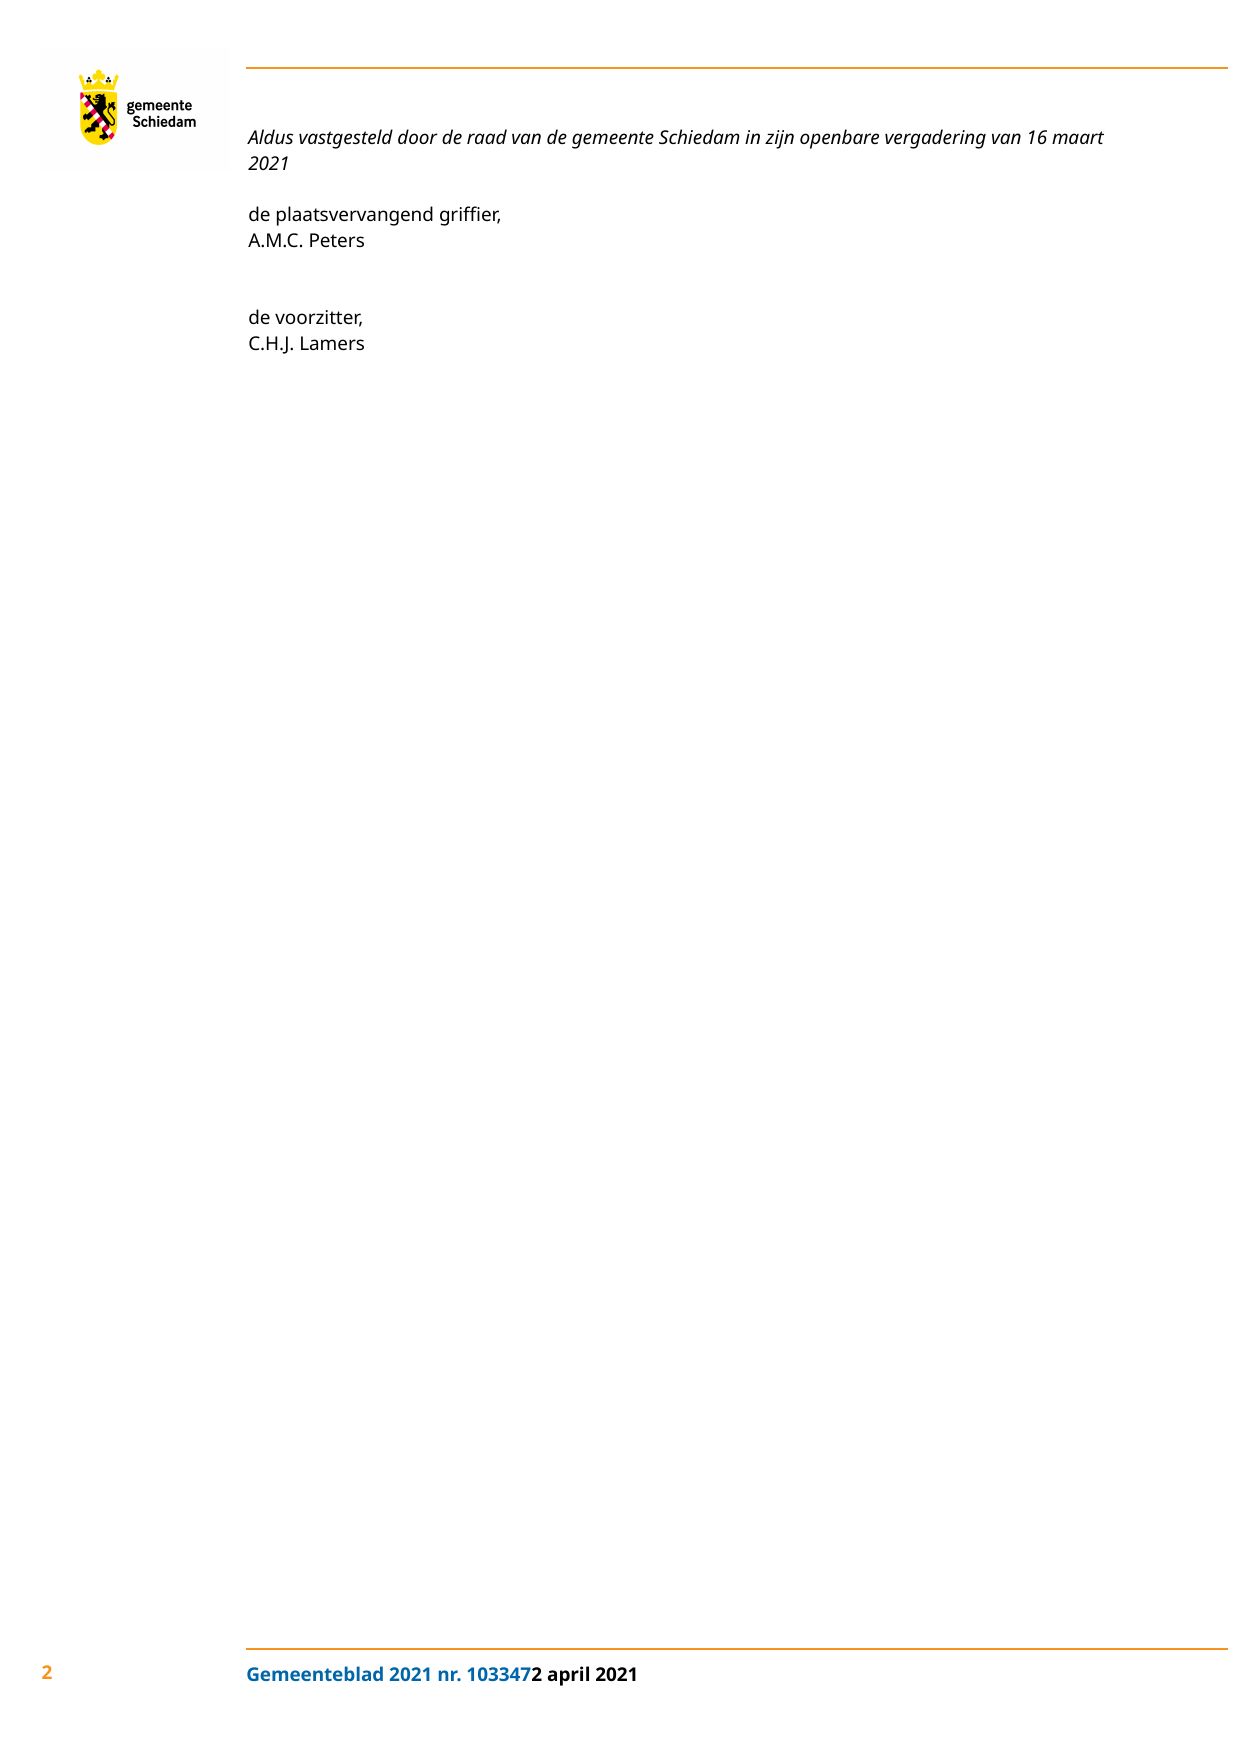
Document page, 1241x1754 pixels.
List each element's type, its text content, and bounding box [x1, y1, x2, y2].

text A.M.C. Peters [248, 227, 1152, 253]
text de voorzitter, [248, 304, 1152, 330]
text Aldus vastgesteld door de raad van de gemeente Schiedam in zijn openbare vergadering van 16 maart 2021 [248, 124, 1152, 176]
text de plaatsvervangend griffier, [248, 202, 1152, 227]
picture [41, 47, 231, 172]
text C.H.J. Lamers [248, 330, 1152, 356]
